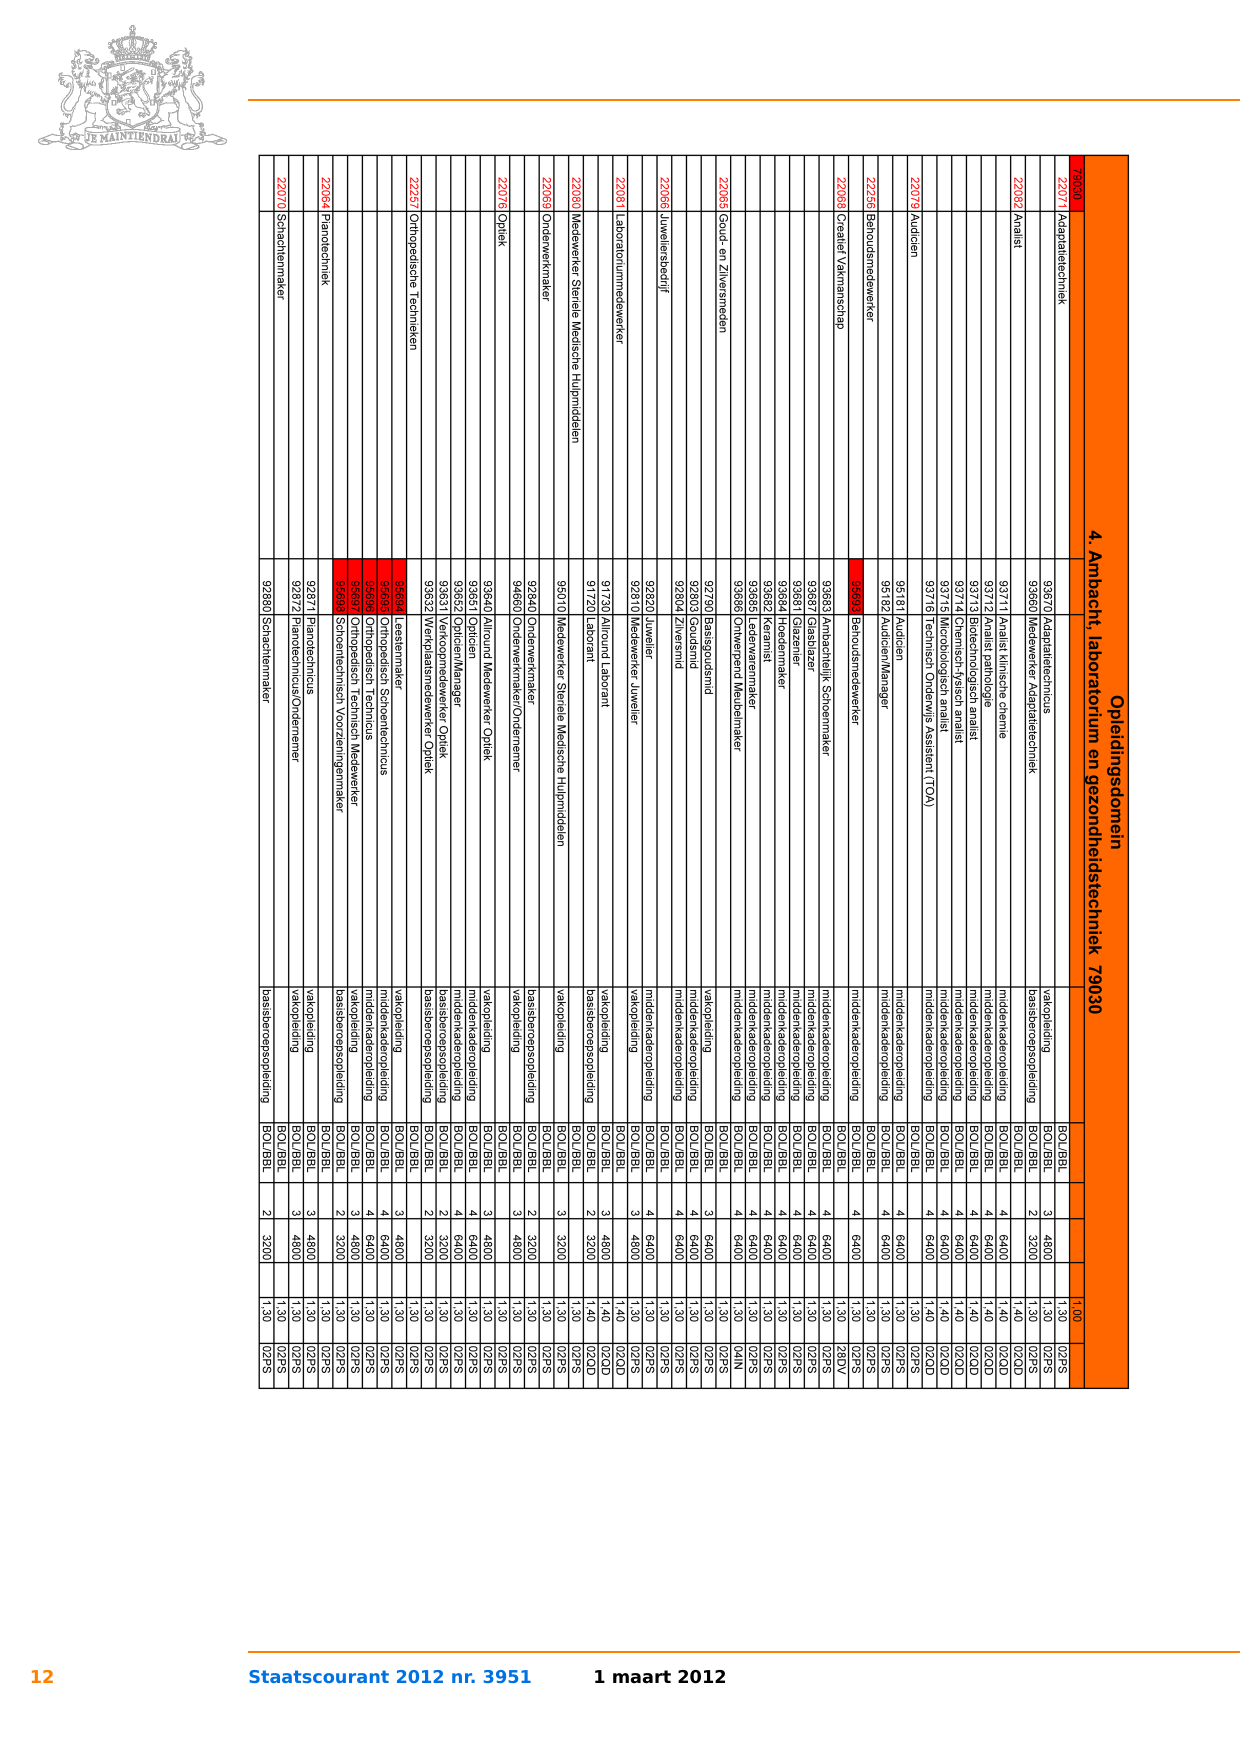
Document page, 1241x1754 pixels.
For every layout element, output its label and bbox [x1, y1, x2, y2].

picture [38, 25, 227, 150]
picture [248, 151, 1134, 1392]
